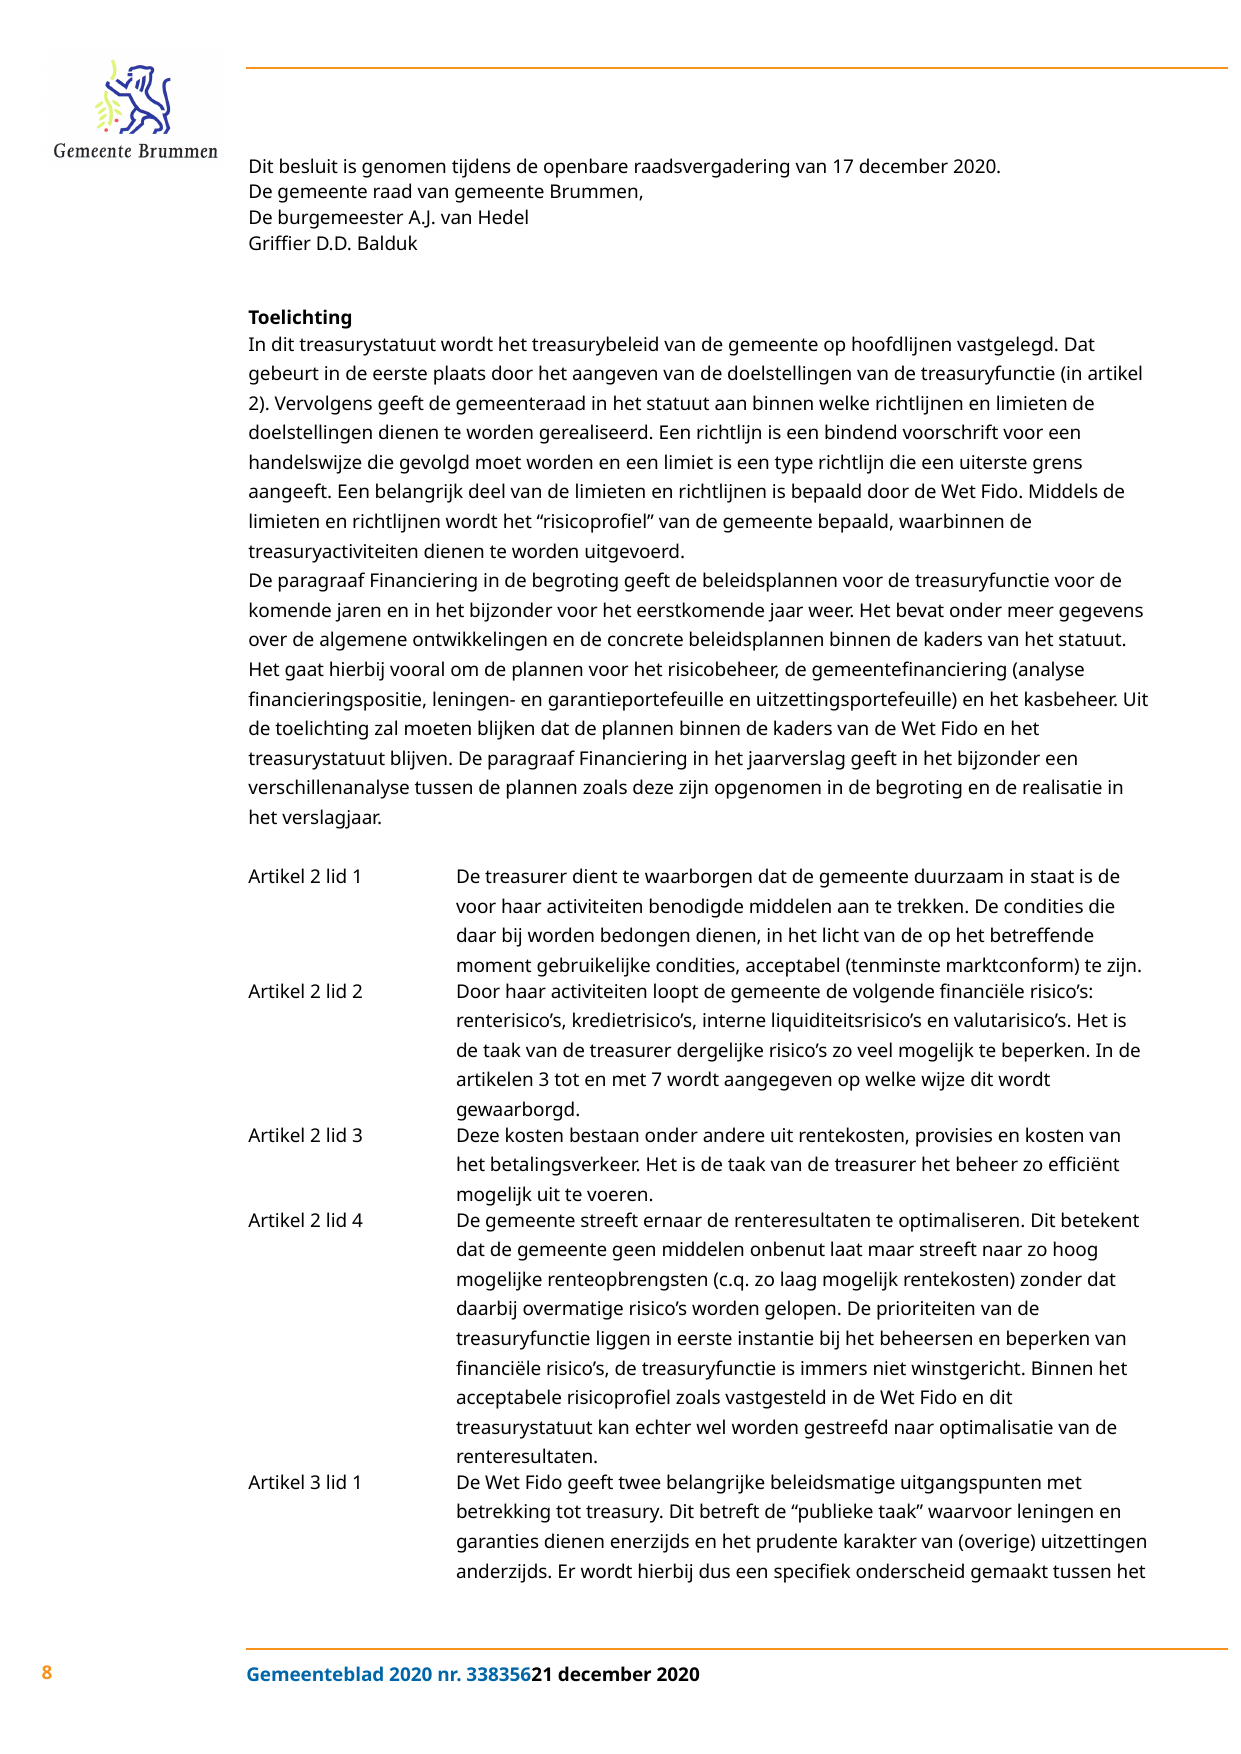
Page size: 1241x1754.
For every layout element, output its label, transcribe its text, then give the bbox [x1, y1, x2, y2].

picture [41, 47, 231, 172]
table_cell De Wet Fido geeft twee belangrijke beleidsmatige uitgangspunten met betrekking tot treasury. Dit betreft de “publieke taak” waarvoor leningen en garanties dienen enerzijds en het prudente karakter van (overige) uitzettingen anderzijds. Er wordt hierbij dus een specifiek onderscheid gemaakt tussen het [456, 1469, 1152, 1584]
table_cell Artikel 2 lid 4 [248, 1207, 456, 1469]
text Dit besluit is genomen tijdens de openbare raadsvergadering van 17 december 2020. [248, 153, 1152, 178]
text In dit treasurystatuut wordt het treasurybeleid van de gemeente op hoofdlijnen vastgelegd. Dat gebeurt in de eerste plaats door het aangeven van de doelstellingen van de treasuryfunctie (in artikel 2). Vervolgens geeft de gemeenteraad in het statuut aan binnen welke richtlijnen en limieten de doelstellingen dienen te worden gerealiseerd. Een richtlijn is een bindend voorschrift voor een handelswijze die gevolgd moet worden en een limiet is een type richtlijn die een uiterste grens aangeeft. Een belangrijk deel van de limieten en richtlijnen is bepaald door de Wet Fido. Middels de limieten en richtlijnen wordt het “risicoprofiel” van de gemeente bepaald, waarbinnen de treasuryactiviteiten dienen te worden uitgevoerd. [248, 331, 1152, 563]
table_header Artikel 2 lid 1 [248, 863, 456, 978]
text Griffier D.D. Balduk [248, 230, 1152, 256]
text Toelichting [248, 302, 1152, 331]
text De paragraaf Financiering in de begroting geeft de beleidsplannen voor de treasuryfunctie voor de komende jaren en in het bijzonder voor het eerstkomende jaar weer. Het bevat onder meer gegevens over de algemene ontwikkelingen en de concrete beleidsplannen binnen de kaders van het statuut. Het gaat hierbij vooral om de plannen voor het risicobeheer, de gemeentefinanciering (analyse financieringspositie, leningen- en garantieportefeuille en uitzettingsportefeuille) en het kasbeheer. Uit de toelichting zal moeten blijken dat de plannen binnen de kaders van de Wet Fido en het treasurystatuut blijven. De paragraaf Financiering in het jaarverslag geeft in het bijzonder een verschillenanalyse tussen de plannen zoals deze zijn opgenomen in de begroting en de realisatie in het verslagjaar. [248, 567, 1152, 830]
table_cell Artikel 2 lid 3 [248, 1122, 456, 1207]
text De burgemeester A.J. van Hedel [248, 204, 1152, 230]
table_cell Artikel 3 lid 1 [248, 1469, 456, 1584]
table_cell Deze kosten bestaan onder andere uit rentekosten, provisies en kosten van het betalingsverkeer. Het is de taak van de treasurer het beheer zo efficiënt mogelijk uit te voeren. [456, 1122, 1152, 1207]
table_header De treasurer dient te waarborgen dat de gemeente duurzaam in staat is de voor haar activiteiten benodigde middelen aan te trekken. De condities die daar bij worden bedongen dienen, in het licht van de op het betreffende moment gebruikelijke condities, acceptabel (tenminste marktconform) te zijn. [456, 863, 1152, 978]
table_cell Door haar activiteiten loopt de gemeente de volgende financiële risico’s: renterisico’s, kredietrisico’s, interne liquiditeitsrisico’s en valutarisico’s. Het is de taak van de treasurer dergelijke risico’s zo veel mogelijk te beperken. In de artikelen 3 tot en met 7 wordt aangegeven op welke wijze dit wordt gewaarborgd. [456, 978, 1152, 1122]
table_cell Artikel 2 lid 2 [248, 978, 456, 1122]
table_cell De gemeente streeft ernaar de renteresultaten te optimaliseren. Dit betekent dat de gemeente geen middelen onbenut laat maar streeft naar zo hoog mogelijke renteopbrengsten (c.q. zo laag mogelijk rentekosten) zonder dat daarbij overmatige risico’s worden gelopen. De prioriteiten van de treasuryfunctie liggen in eerste instantie bij het beheersen en beperken van financiële risico’s, de treasuryfunctie is immers niet winstgericht. Binnen het acceptabele risicoprofiel zoals vastgesteld in de Wet Fido en dit treasurystatuut kan echter wel worden gestreefd naar optimalisatie van de renteresultaten. [456, 1207, 1152, 1469]
text De gemeente raad van gemeente Brummen, [248, 178, 1152, 204]
